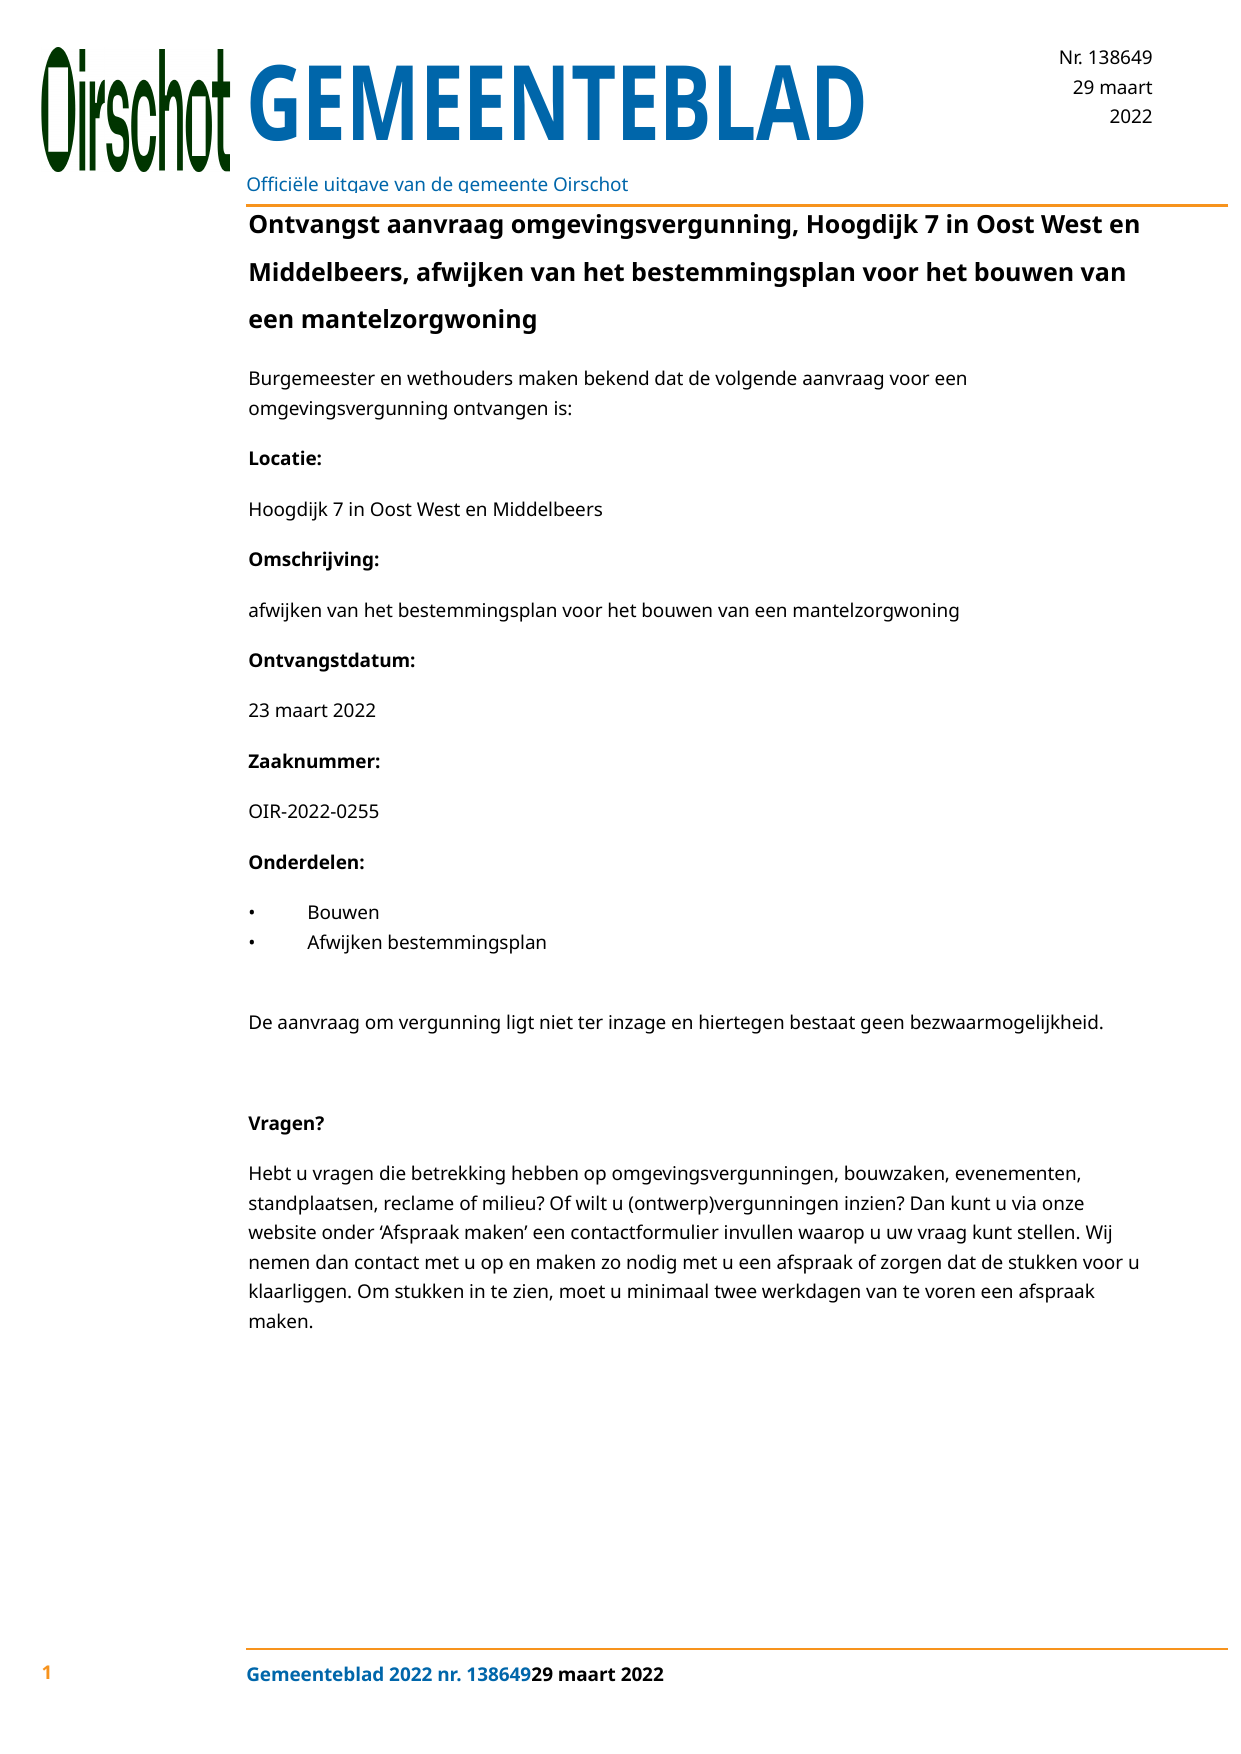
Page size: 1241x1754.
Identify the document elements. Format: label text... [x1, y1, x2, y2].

text Burgemeester en wethouders maken bekend dat de volgende aanvraag voor een omgevingsvergunning ontvangen is: [248, 366, 1152, 421]
text Hebt u vragen die betrekking hebben op omgevingsvergunningen, bouwzaken, evenementen, standplaatsen, reclame of milieu? Of wilt u (ontwerp)vergunningen inzien? Dan kunt u via onze website onder ‘Afspraak maken’ een contactformulier invullen waarop u uw vraag kunt stellen. Wij nemen dan contact met u op en maken zo nodig met u een afspraak of zorgen dat de stukken voor u klaarliggen. Om stukken in te zien, moet u minimaal twee werkdagen van te voren een afspraak maken. [248, 1160, 1152, 1334]
text Ontvangstdatum: [248, 647, 1152, 673]
text Vragen? [248, 1110, 1152, 1135]
text Hoogdijk 7 in Oost West en Middelbeers [248, 496, 1152, 522]
text Ontvangst aanvraag omgevingsvergunning, Hoogdijk 7 in Oost West en Middelbeers, afwijken van het bestemmingsplan voor het bouwen van een mantelzorgwoning [248, 207, 1152, 336]
list Afwijken bestemmingsplan [248, 929, 1152, 954]
text OIR-2022-0255 [248, 798, 1152, 824]
text De aanvraag om vergunning ligt niet ter inzage en hiertegen bestaat geen bezwaarmogelijkheid. [248, 1009, 1152, 1034]
picture [41, 47, 231, 172]
text Locatie: [248, 446, 1152, 471]
text 23 maart 2022 [248, 698, 1152, 723]
text Onderdelen: [248, 849, 1152, 874]
text Omschrijving: [248, 546, 1152, 572]
text afwijken van het bestemmingsplan voor het bouwen van een mantelzorgwoning [248, 597, 1152, 622]
list Bouwen [248, 899, 1152, 925]
text Zaaknummer: [248, 748, 1152, 774]
